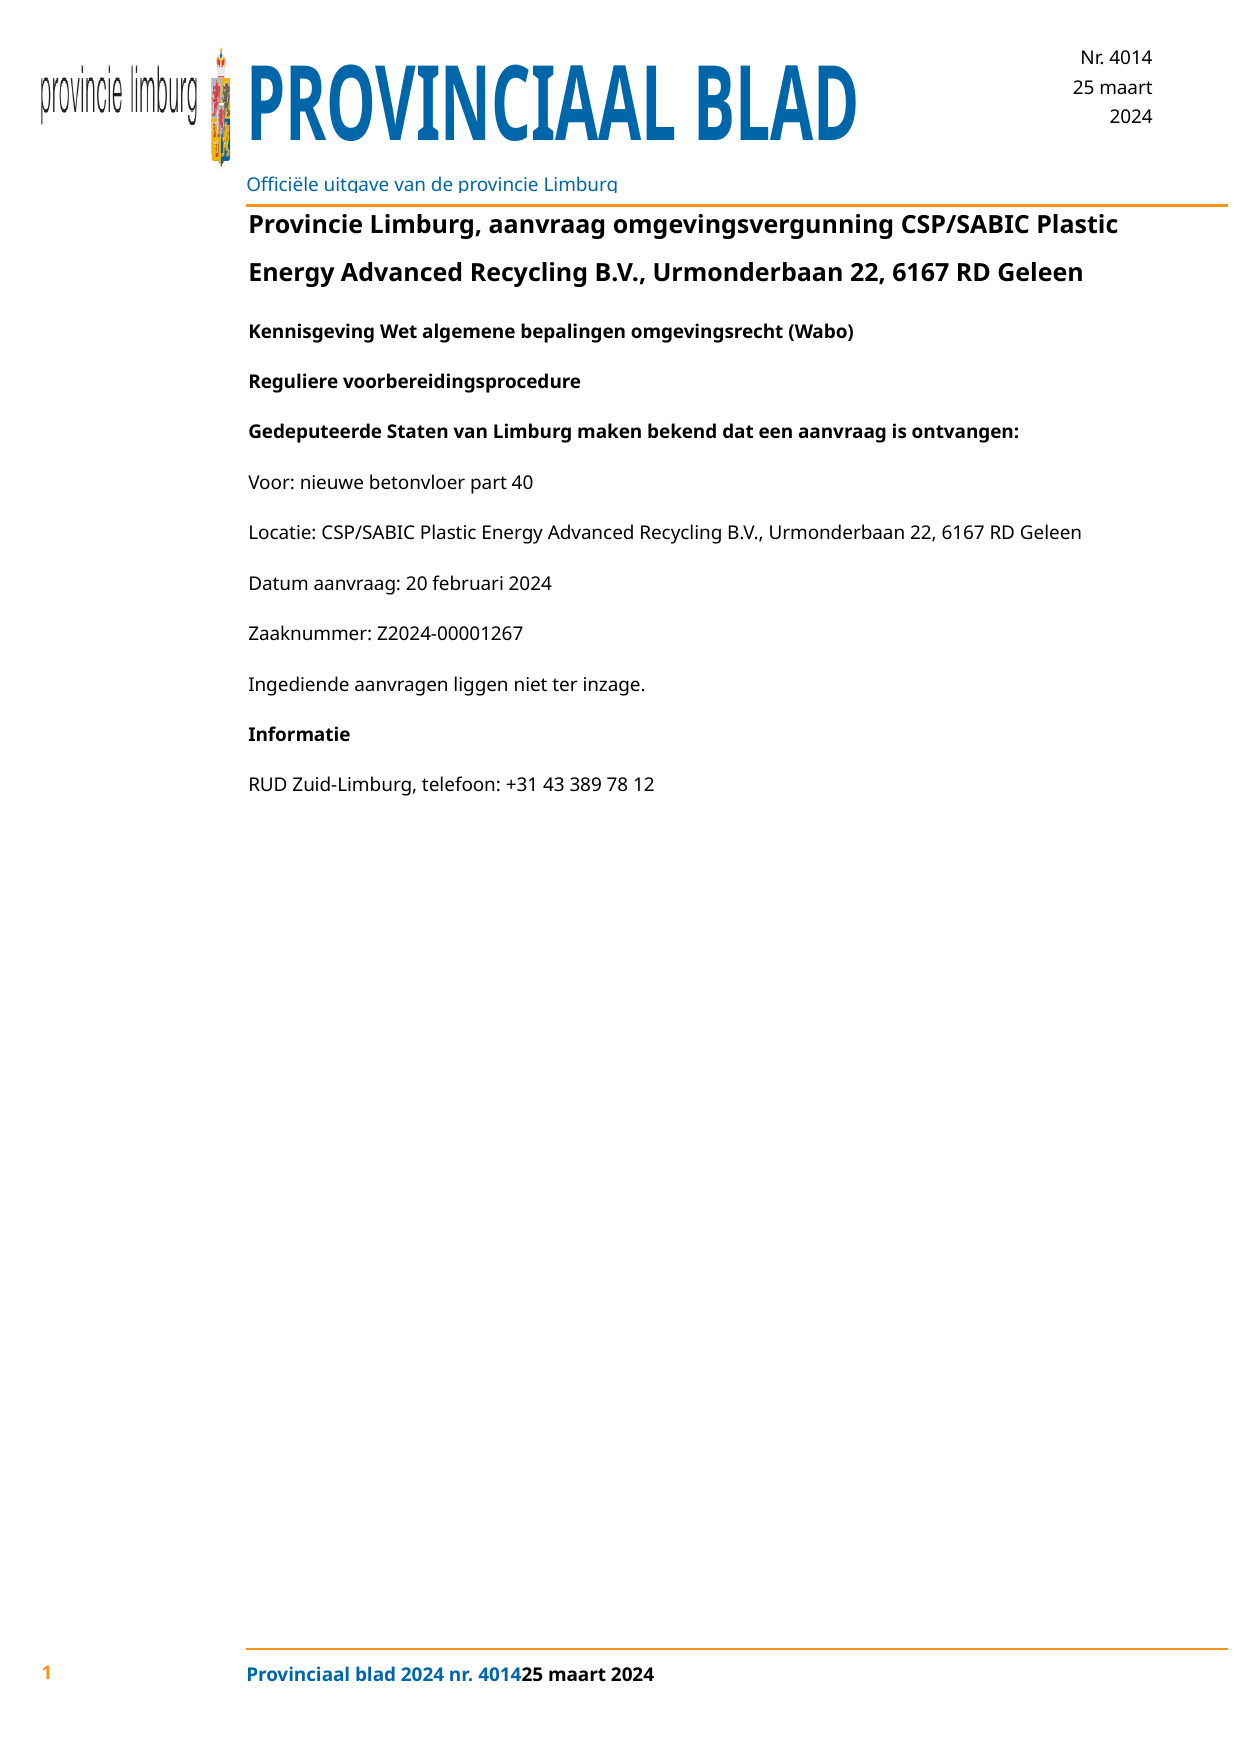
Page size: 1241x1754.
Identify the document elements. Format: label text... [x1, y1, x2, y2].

text Voor: nieuwe betonvloer part 40 [248, 469, 1152, 495]
text Datum aanvraag: 20 februari 2024 [248, 570, 1152, 596]
text Ingediende aanvragen liggen niet ter inzage. [248, 671, 1152, 697]
text Zaaknummer: Z2024-00001267 [248, 620, 1152, 646]
text Kennisgeving Wet algemene bepalingen omgevingsrecht (Wabo) [248, 318, 1152, 344]
text Informatie [248, 721, 1152, 747]
text Locatie: CSP/SABIC Plastic Energy Advanced Recycling B.V., Urmonderbaan 22, 6167 RD Geleen [248, 519, 1152, 545]
text Provincie Limburg, aanvraag omgevingsvergunning CSP/SABIC Plastic Energy Advanced Recycling B.V., Urmonderbaan 22, 6167 RD Geleen [248, 207, 1152, 288]
text Reguliere voorbereidingsprocedure [248, 368, 1152, 394]
text Gedeputeerde Staten van Limburg maken bekend dat een aanvraag is ontvangen: [248, 419, 1152, 444]
picture [41, 47, 231, 172]
text RUD Zuid-Limburg, telefoon: +31 43 389 78 12 [248, 772, 1152, 797]
